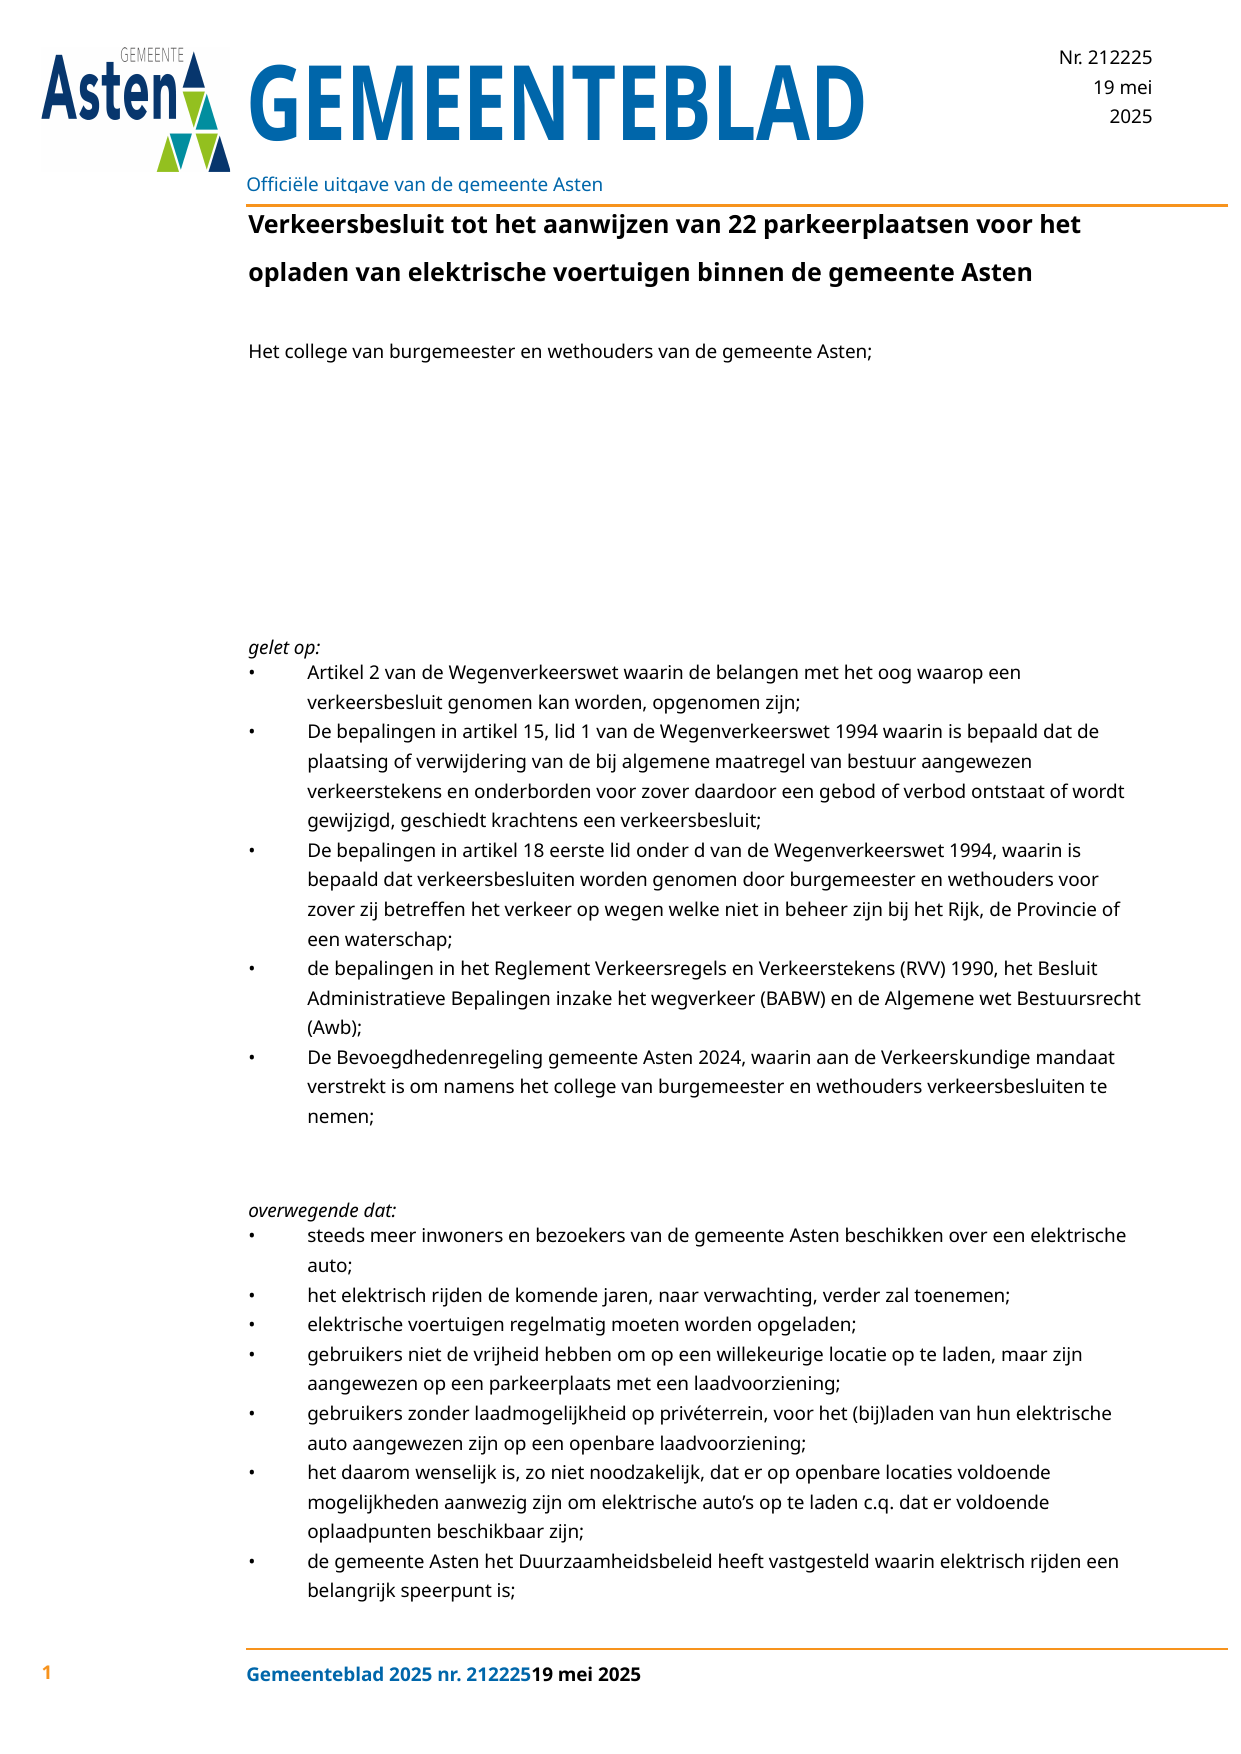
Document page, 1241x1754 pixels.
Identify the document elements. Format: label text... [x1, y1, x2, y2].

text Verkeersbesluit tot het aanwijzen van 22 parkeerplaatsen voor het opladen van elektrische voertuigen binnen de gemeente Asten [248, 207, 1152, 288]
list De bepalingen in artikel 15, lid 1 van de Wegenverkeerswet 1994 waarin is bepaald dat de plaatsing of verwijdering van de bij algemene maatregel van bestuur aangewezen verkeerstekens en onderborden voor zover daardoor een gebod of verbod ontstaat of wordt gewijzigd, geschiedt krachtens een verkeersbesluit; [248, 719, 1152, 833]
text gelet op: [248, 634, 1152, 659]
list gebruikers zonder laadmogelijkheid op privéterrein, voor het (bij)laden van hun elektrische auto aangewezen zijn op een openbare laadvoorziening; [248, 1400, 1152, 1455]
list steeds meer inwoners en bezoekers van de gemeente Asten beschikken over een elektrische auto; [248, 1223, 1152, 1278]
text overwegende dat: [248, 1197, 1152, 1223]
list de gemeente Asten het Duurzaamheidsbeleid heeft vastgesteld waarin elektrisch rijden een belangrijk speerpunt is; [248, 1548, 1152, 1603]
text Het college van burgemeester en wethouders van de gemeente Asten; [248, 339, 1152, 364]
list de bepalingen in het Reglement Verkeersregels en Verkeerstekens (RVV) 1990, het Besluit Administratieve Bepalingen inzake het wegverkeer (BABW) en de Algemene wet Bestuursrecht (Awb); [248, 955, 1152, 1040]
picture [41, 47, 231, 172]
list Artikel 2 van de Wegenverkeerswet waarin de belangen met het oog waarop een verkeersbesluit genomen kan worden, opgenomen zijn; [248, 659, 1152, 715]
list De Bevoegdhedenregeling gemeente Asten 2024, waarin aan de Verkeerskundige mandaat verstrekt is om namens het college van burgemeester en wethouders verkeersbesluiten te nemen; [248, 1044, 1152, 1129]
list gebruikers niet de vrijheid hebben om op een willekeurige locatie op te laden, maar zijn aangewezen op een parkeerplaats met een laadvoorziening; [248, 1341, 1152, 1396]
list het daarom wenselijk is, zo niet noodzakelijk, dat er op openbare locaties voldoende mogelijkheden aanwezig zijn om elektrische auto’s op te laden c.q. dat er voldoende oplaadpunten beschikbaar zijn; [248, 1459, 1152, 1544]
list het elektrisch rijden de komende jaren, naar verwachting, verder zal toenemen; [248, 1282, 1152, 1307]
list elektrische voertuigen regelmatig moeten worden opgeladen; [248, 1311, 1152, 1337]
list De bepalingen in artikel 18 eerste lid onder d van de Wegenverkeerswet 1994, waarin is bepaald dat verkeersbesluiten worden genomen door burgemeester en wethouders voor zover zij betreffen het verkeer op wegen welke niet in beheer zijn bij het Rijk, de Provincie of een waterschap; [248, 837, 1152, 952]
